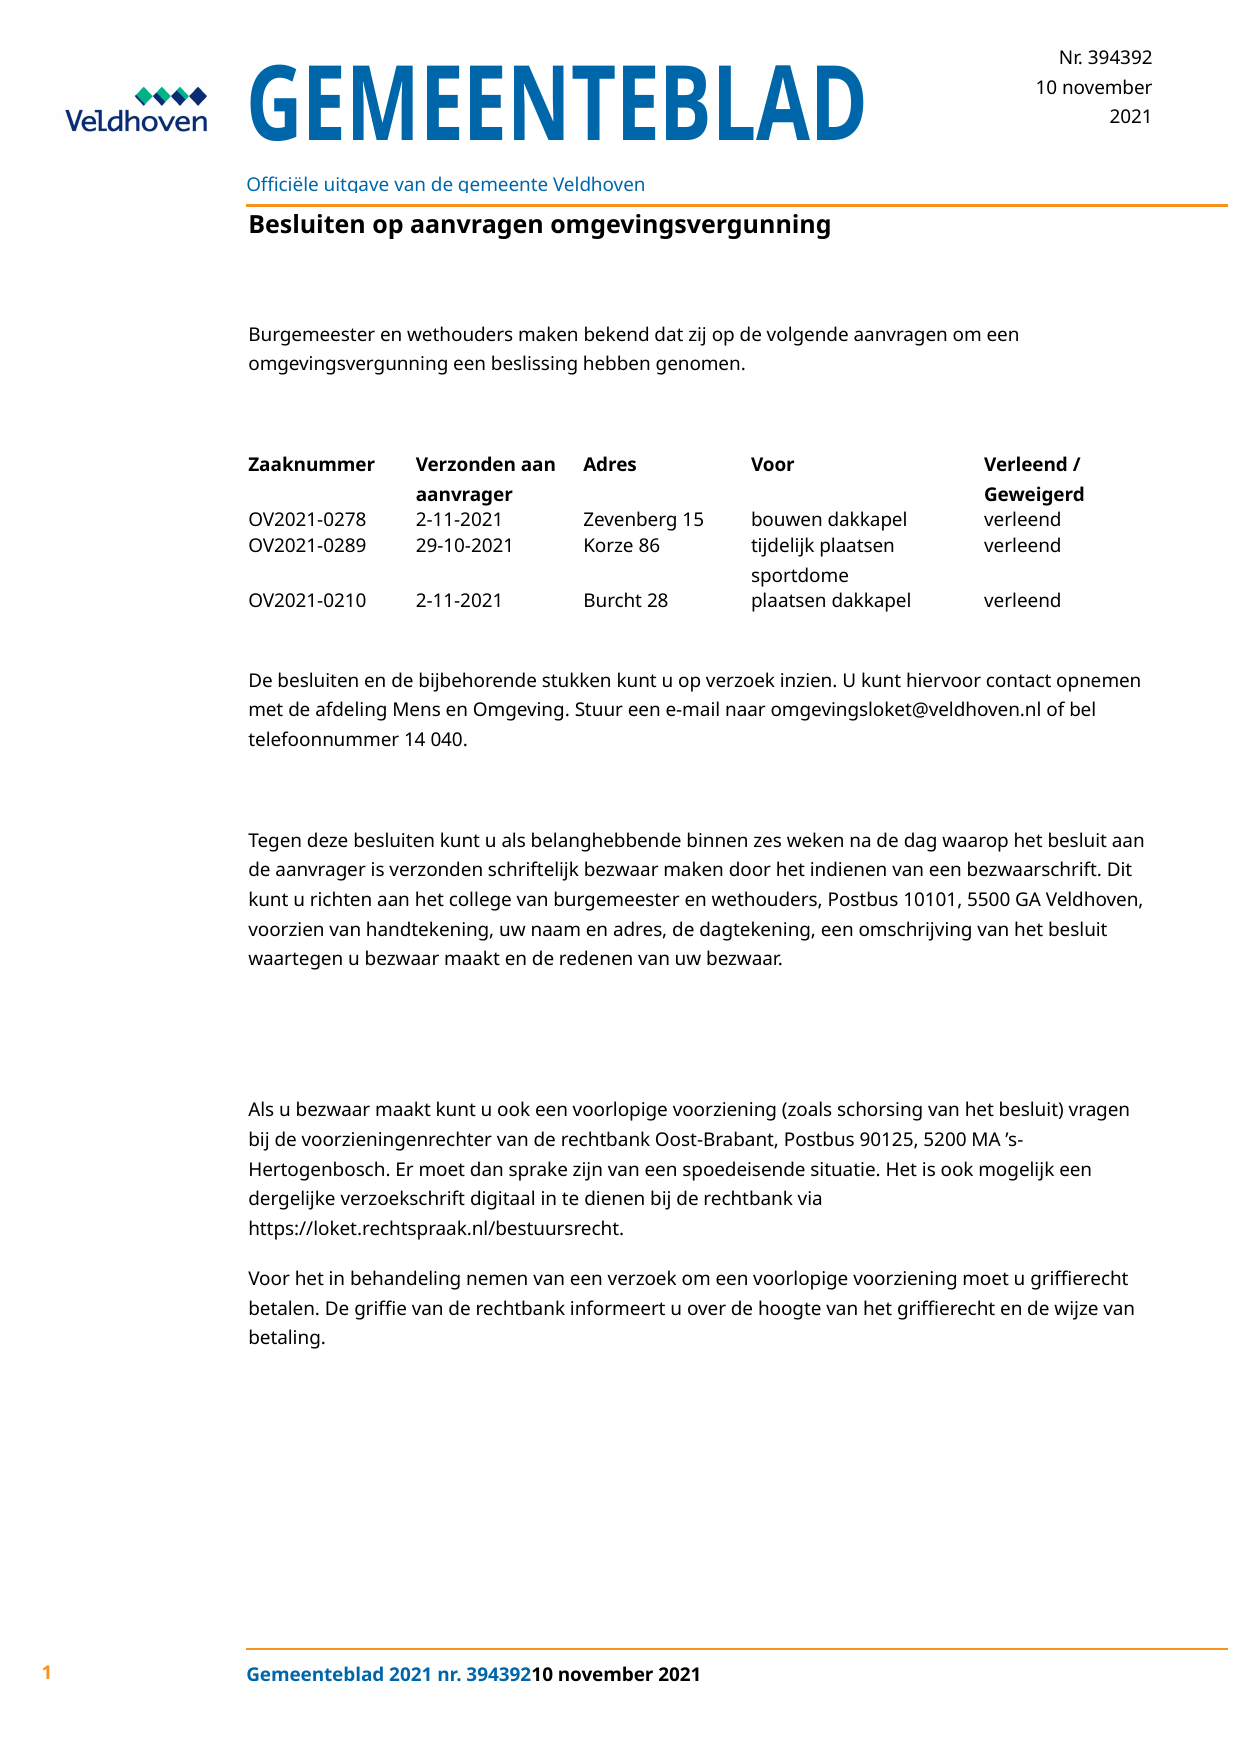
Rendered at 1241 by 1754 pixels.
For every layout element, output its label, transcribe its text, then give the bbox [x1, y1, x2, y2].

table_cell OV2021-0289 [248, 532, 416, 588]
text Besluiten op aanvragen omgevingsvergunning [248, 207, 1152, 241]
table_header Verleend / Geweigerd [984, 451, 1152, 507]
table_cell Korze 86 [583, 532, 751, 588]
text Burgemeester en wethouders maken bekend dat zij op de volgende aanvragen om een omgevingsvergunning een beslissing hebben genomen. [248, 321, 1152, 376]
table_cell plaatsen dakkapel [751, 588, 984, 613]
text Voor het in behandeling nemen van een verzoek om een voorlopige voorziening moet u griffierecht betalen. De griffie van de rechtbank informeert u over de hoogte van het griffierecht en de wijze van betaling. [248, 1265, 1152, 1350]
table_cell OV2021-0278 [248, 507, 416, 532]
text Tegen deze besluiten kunt u als belanghebbende binnen zes weken na de dag waarop het besluit aan de aanvrager is verzonden schriftelijk bezwaar maken door het indienen van een bezwaarschrift. Dit kunt u richten aan het college van burgemeester en wethouders, Postbus 10101, 5500 GA Veldhoven, voorzien van handtekening, uw naam en adres, de dagtekening, een omschrijving van het besluit waartegen u bezwaar maakt en de redenen van uw bezwaar. [248, 827, 1152, 971]
table_header Zaaknummer [248, 451, 416, 507]
text Als u bezwaar maakt kunt u ook een voorlopige voorziening (zoals schorsing van het besluit) vragen bij de voorzieningenrechter van de rechtbank Oost-Brabant, Postbus 90125, 5200 MA ’s-Hertogenbosch. Er moet dan sprake zijn van een spoedeisende situatie. Het is ook mogelijk een dergelijke verzoekschrift digitaal in te dienen bij de rechtbank via https://loket.rechtspraak.nl/bestuursrecht. [248, 1097, 1152, 1241]
table_cell verleend [984, 532, 1152, 588]
table_header Adres [583, 451, 751, 507]
table_cell Burcht 28 [583, 588, 751, 613]
table_cell Zevenberg 15 [583, 507, 751, 532]
text De besluiten en de bijbehorende stukken kunt u op verzoek inzien. U kunt hiervoor contact opnemen met de afdeling Mens en Omgeving. Stuur een e-mail naar omgevingsloket@veldhoven.nl of bel telefoonnummer 14 040. [248, 667, 1152, 752]
table_header Voor [751, 451, 984, 507]
table_header Verzonden aan aanvrager [416, 451, 583, 507]
picture [41, 47, 231, 172]
table_cell bouwen dakkapel [751, 507, 984, 532]
table_cell verleend [984, 507, 1152, 532]
table_cell 29-10-2021 [416, 532, 583, 588]
table_cell OV2021-0210 [248, 588, 416, 613]
table_cell 2-11-2021 [416, 588, 583, 613]
table_cell tijdelijk plaatsen sportdome [751, 532, 984, 588]
table_cell verleend [984, 588, 1152, 613]
table_cell 2-11-2021 [416, 507, 583, 532]
